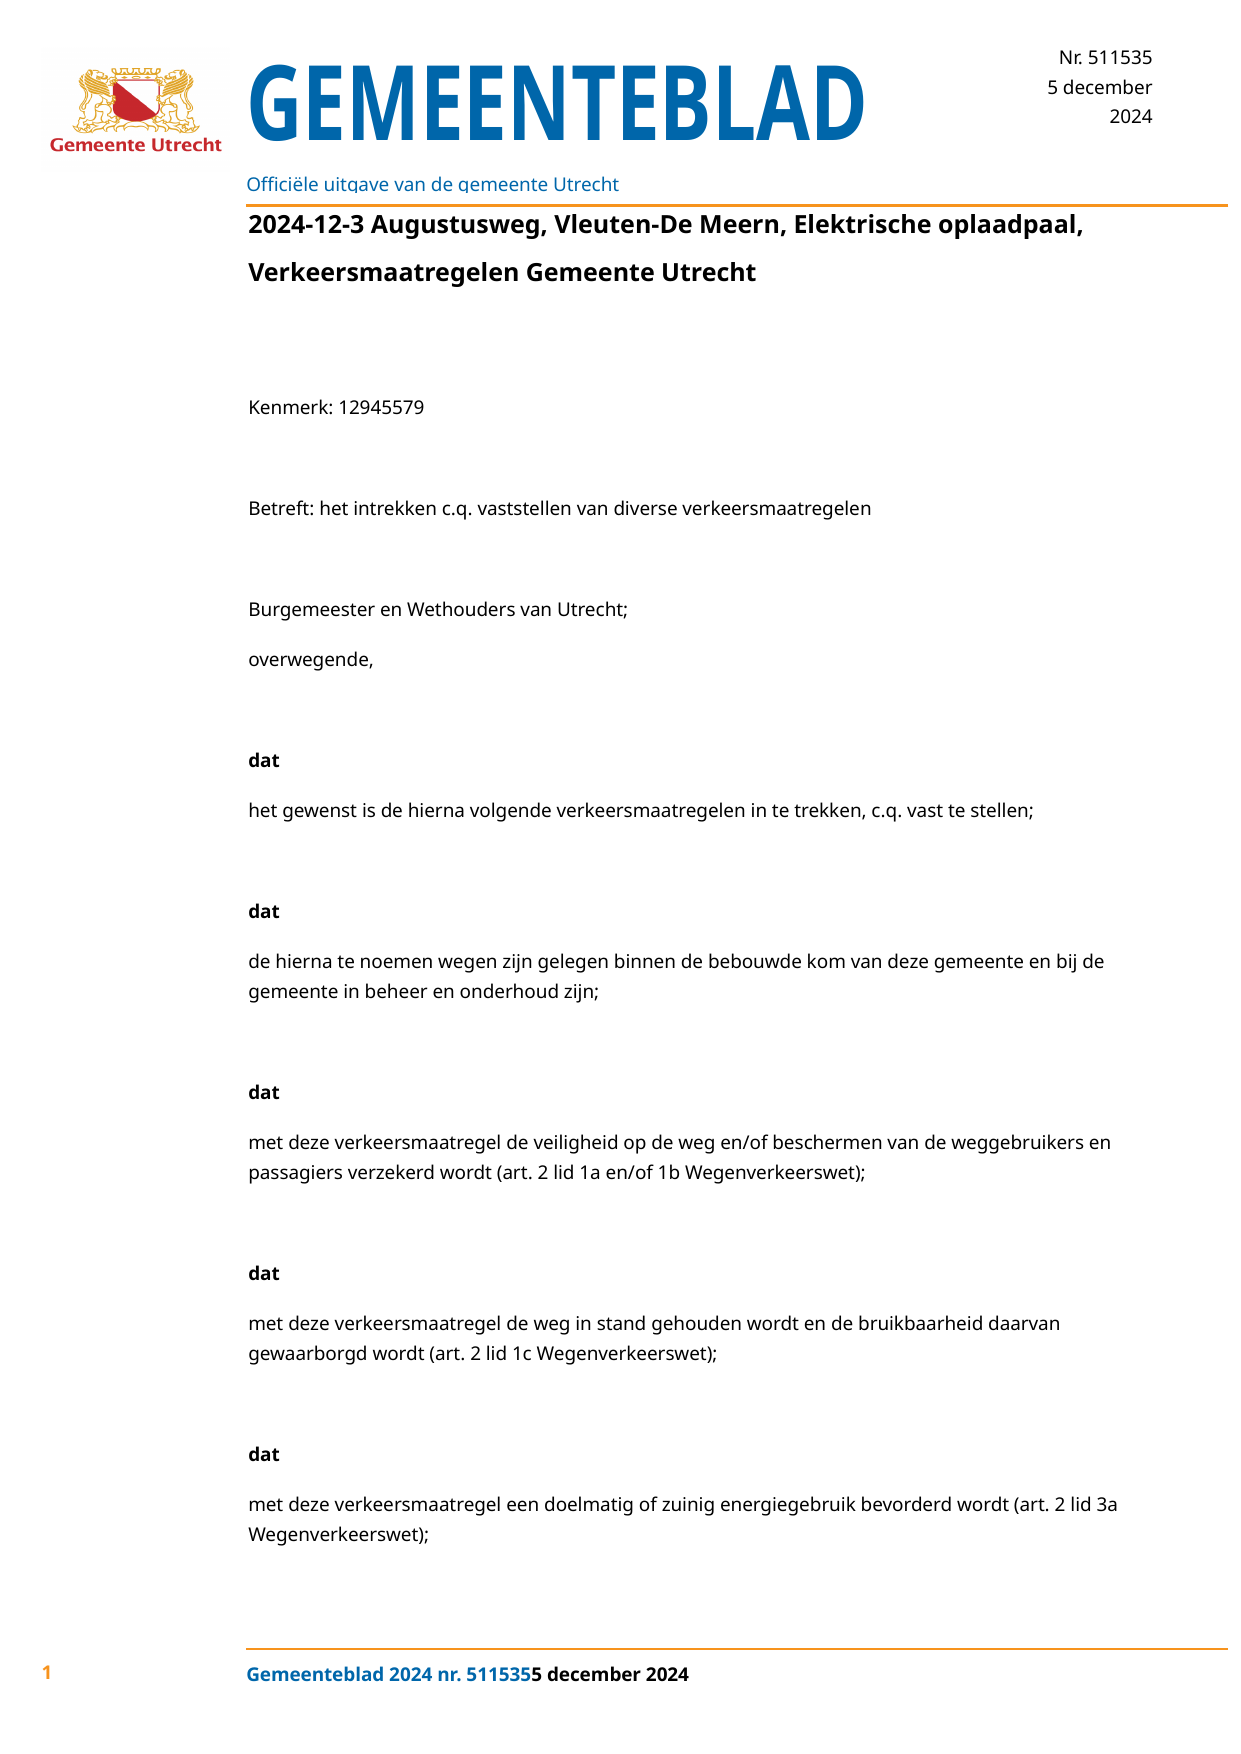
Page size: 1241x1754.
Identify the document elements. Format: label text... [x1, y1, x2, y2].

text de hierna te noemen wegen zijn gelegen binnen de bebouwde kom van deze gemeente en bij de gemeente in beheer en onderhoud zijn; [248, 949, 1152, 1004]
text met deze verkeersmaatregel de weg in stand gehouden wordt en de bruikbaarheid daarvan gewaarborgd wordt (art. 2 lid 1c Wegenverkeerswet); [248, 1310, 1152, 1366]
text 2024-12-3 Augustusweg, Vleuten-De Meern, Elektrische oplaadpaal, Verkeersmaatregelen Gemeente Utrecht [248, 207, 1152, 288]
text Betreft: het intrekken c.q. vaststellen van diverse verkeersmaatregelen [248, 495, 1152, 521]
text met deze verkeersmaatregel een doelmatig of zuinig energiegebruik bevorderd wordt (art. 2 lid 3a Wegenverkeerswet); [248, 1491, 1152, 1546]
picture [41, 47, 231, 172]
text dat [248, 1079, 1152, 1105]
text dat [248, 747, 1152, 773]
text overwegende, [248, 646, 1152, 672]
text dat [248, 898, 1152, 924]
text het gewenst is de hierna volgende verkeersmaatregelen in te trekken, c.q. vast te stellen; [248, 797, 1152, 823]
text Burgemeester en Wethouders van Utrecht; [248, 596, 1152, 621]
text Kenmerk: 12945579 [248, 394, 1152, 420]
text dat [248, 1441, 1152, 1466]
text dat [248, 1260, 1152, 1286]
text met deze verkeersmaatregel de veiligheid op de weg en/of beschermen van de weggebruikers en passagiers verzekerd wordt (art. 2 lid 1a en/of 1b Wegenverkeerswet); [248, 1129, 1152, 1185]
